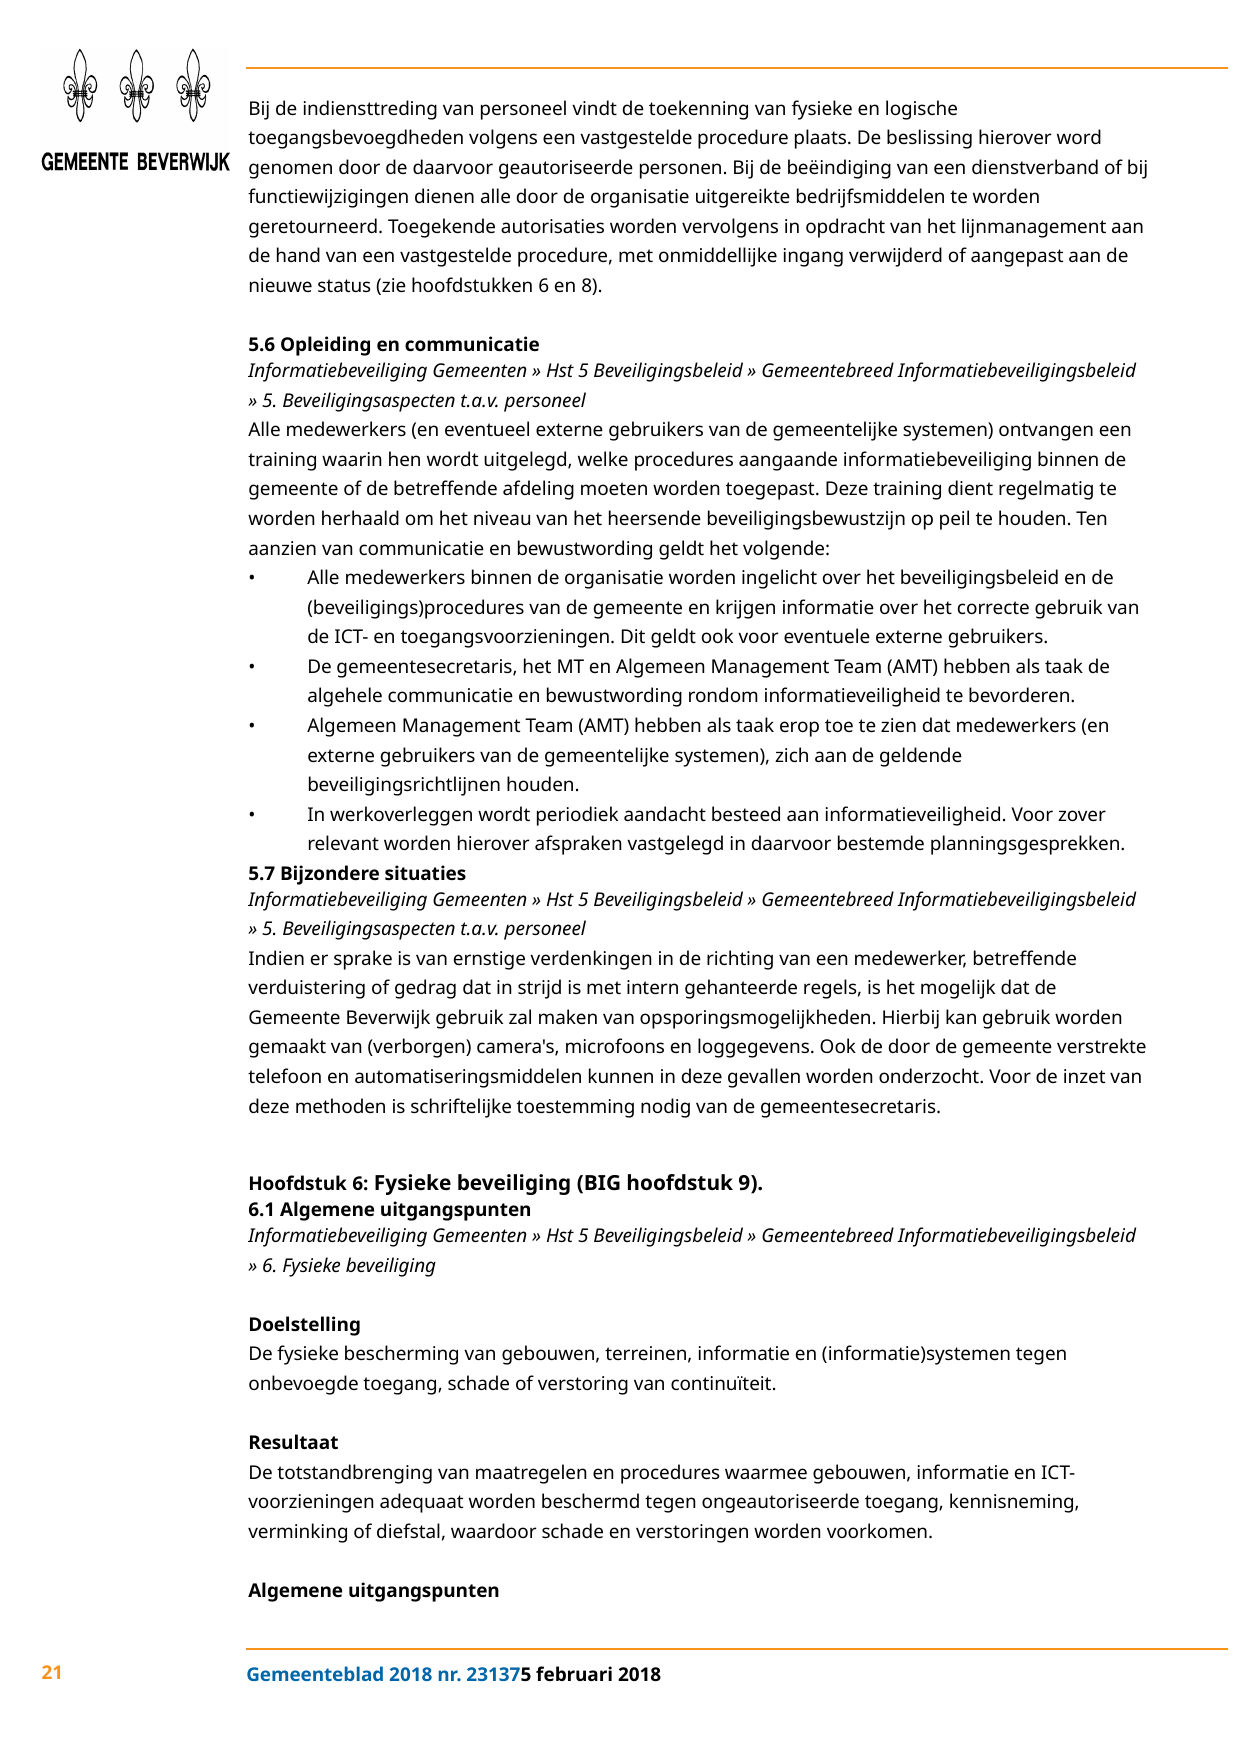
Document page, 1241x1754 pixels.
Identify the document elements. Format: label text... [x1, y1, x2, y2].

text Informatiebeveiliging Gemeenten » Hst 5 Beveiligingsbeleid » Gemeentebreed Informatiebeveiligingsbeleid » 6. Fysieke beveiliging [248, 1222, 1152, 1278]
text Informatiebeveiliging Gemeenten » Hst 5 Beveiligingsbeleid » Gemeentebreed Informatiebeveiligingsbeleid » 5. Beveiligingsaspecten t.a.v. personeel [248, 357, 1152, 412]
text Algemene uitgangspunten [248, 1577, 1152, 1603]
list In werkoverleggen wordt periodiek aandacht besteed aan informatieveiligheid. Voor zover relevant worden hierover afspraken vastgelegd in daarvoor bestemde planningsgesprekken. [248, 801, 1152, 856]
text Hoofdstuk 6: Fysieke beveiliging (BIG hoofdstuk 9). [248, 1168, 1152, 1197]
text Bij de indiensttreding van personeel vindt de toekenning van fysieke en logische toegangsbevoegdheden volgens een vastgestelde procedure plaats. De beslissing hierover word genomen door de daarvoor geautoriseerde personen. Bij de beëindiging van een dienstverband of bij functiewijzigingen dienen alle door de organisatie uitgereikte bedrijfsmiddelen te worden geretourneerd. Toegekende autorisaties worden vervolgens in opdracht van het lijnmanagement aan de hand van een vastgestelde procedure, met onmiddellijke ingang verwijderd of aangepast aan de nieuwe status (zie hoofdstukken 6 en 8). [248, 95, 1152, 298]
text 5.6 Opleiding en communicatie [248, 331, 1152, 357]
text De fysieke bescherming van gebouwen, terreinen, informatie en (informatie)systemen tegen onbevoegde toegang, schade of verstoring van continuïteit. [248, 1341, 1152, 1396]
list Alle medewerkers binnen de organisatie worden ingelicht over het beveiligingsbeleid en de (beveiligings)procedures van de gemeente en krijgen informatie over het correcte gebruik van de ICT- en toegangsvoorzieningen. Dit geldt ook voor eventuele externe gebruikers. [248, 564, 1152, 649]
picture [41, 47, 231, 172]
list Algemeen Management Team (AMT) hebben als taak erop toe te zien dat medewerkers (en externe gebruikers van de gemeentelijke systemen), zich aan de geldende beveiligingsrichtlijnen houden. [248, 712, 1152, 797]
text Resultaat [248, 1429, 1152, 1455]
text 6.1 Algemene uitgangspunten [248, 1197, 1152, 1222]
text De totstandbrenging van maatregelen en procedures waarmee gebouwen, informatie en ICT-voorzieningen adequaat worden beschermd tegen ongeautoriseerde toegang, kennisneming, verminking of diefstal, waardoor schade en verstoringen worden voorkomen. [248, 1459, 1152, 1544]
text Alle medewerkers (en eventueel externe gebruikers van de gemeentelijke systemen) ontvangen een training waarin hen wordt uitgelegd, welke procedures aangaande informatie­beveiliging binnen de gemeente of de betreffende afdeling moeten worden toegepast. Deze training dient regelmatig te worden herhaald om het niveau van het heersende beveiligingsbewustzijn op peil te houden. Ten aanzien van communicatie en bewustwording geldt het volgende: [248, 416, 1152, 560]
list De gemeentesecretaris, het MT en Algemeen Management Team (AMT) hebben als taak de algehele communicatie en bewustwording rondom informatieveiligheid te bevorderen. [248, 653, 1152, 708]
text Indien er sprake is van ernstige verdenkingen in de richting van een medewerker, betreffende verduistering of gedrag dat in strijd is met intern gehanteerde regels, is het mogelijk dat de Gemeente Beverwijk gebruik zal maken van opsporingsmogelijkheden. Hierbij kan gebruik worden gemaakt van (verborgen) camera's, microfoons en loggegevens. Ook de door de gemeente verstrekte telefoon en automatiseringsmiddelen kunnen in deze gevallen worden onderzocht. Voor de inzet van deze methoden is schriftelijke toestemming nodig van de gemeentesecretaris. [248, 945, 1152, 1119]
text Informatiebeveiliging Gemeenten » Hst 5 Beveiligingsbeleid » Gemeentebreed Informatiebeveiligingsbeleid » 5. Beveiligingsaspecten t.a.v. personeel [248, 886, 1152, 941]
text 5.7 Bijzondere situaties [248, 860, 1152, 886]
text Doelstelling [248, 1311, 1152, 1337]
